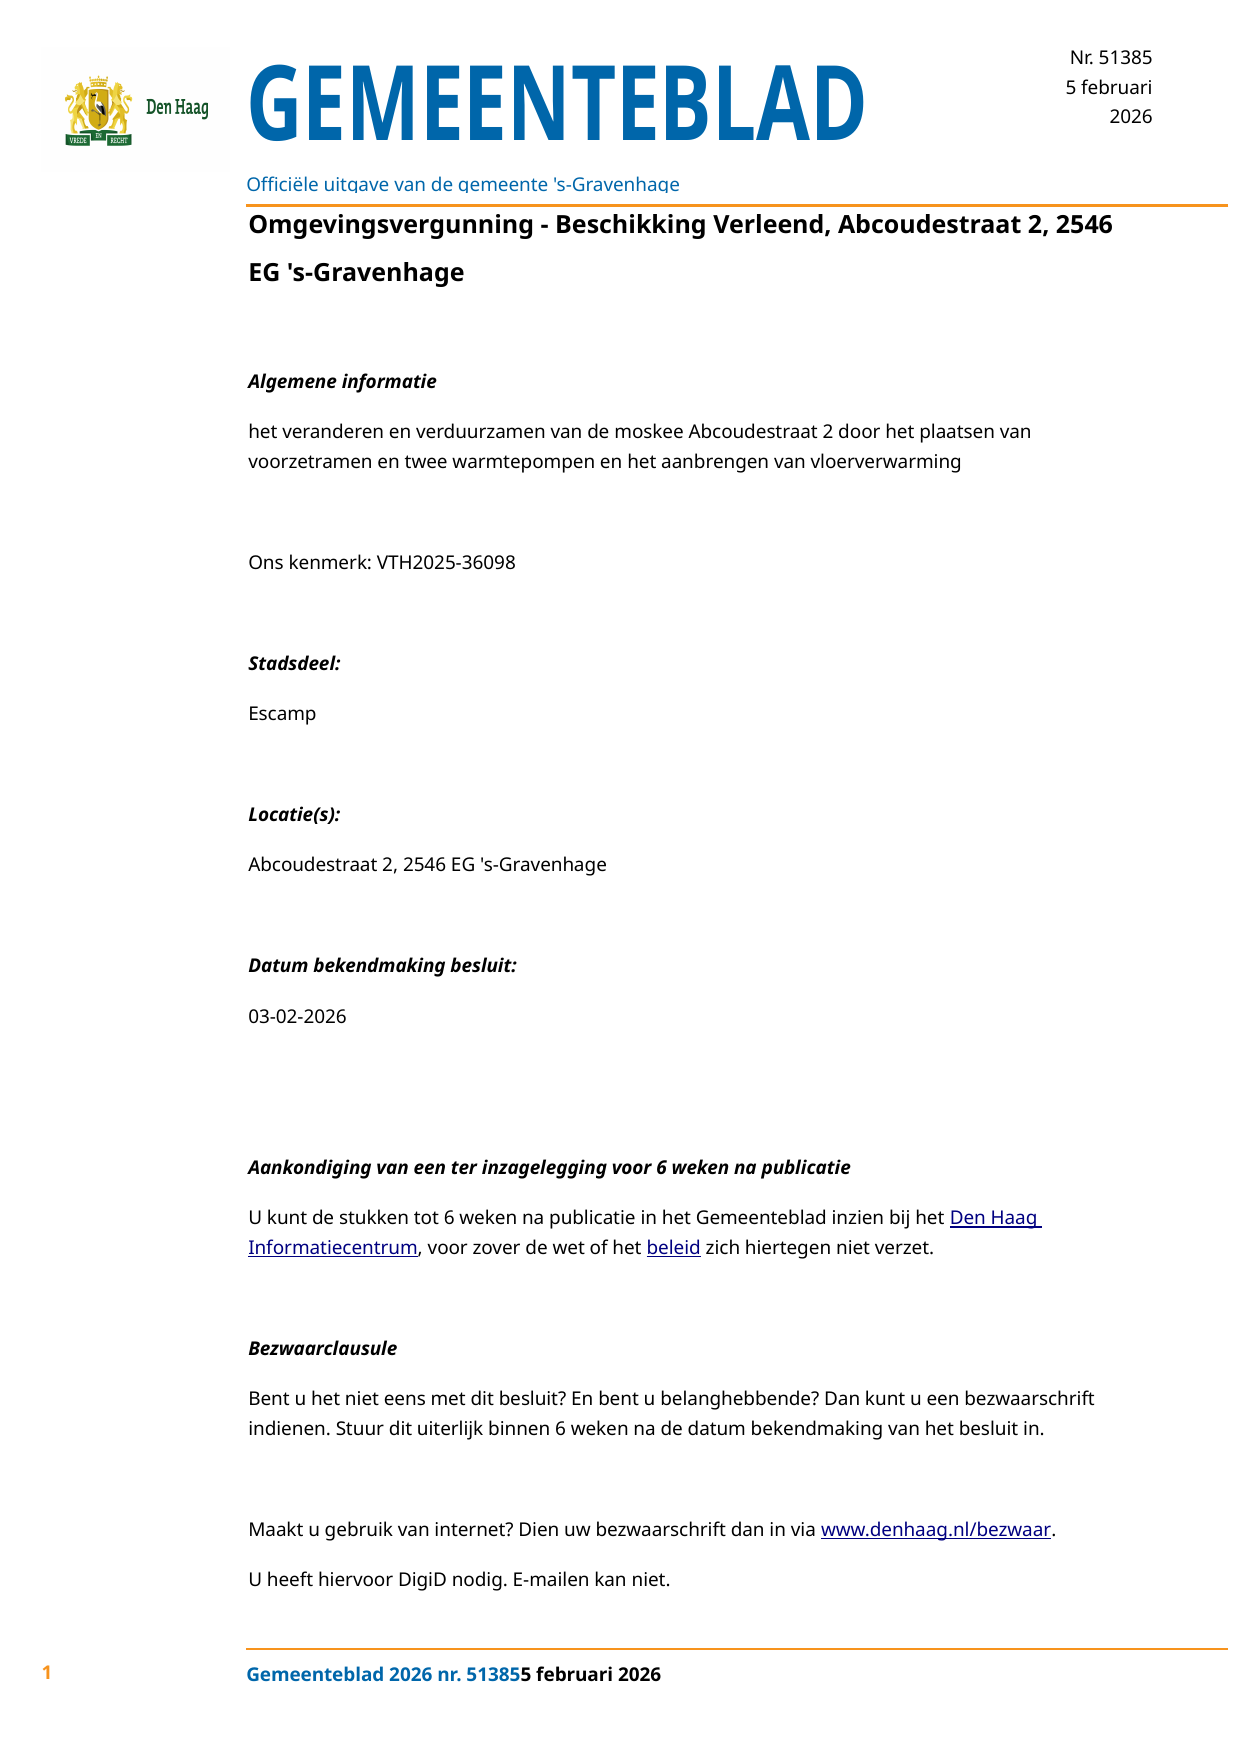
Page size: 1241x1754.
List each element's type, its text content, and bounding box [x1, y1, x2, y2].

text Omgevingsvergunning - Beschikking Verleend, Abcoudestraat 2, 2546 EG 's-Gravenhage [248, 207, 1152, 288]
text Maakt u gebruik van internet? Dien uw bezwaarschrift dan in via www.denhaag.nl/bezwaar. [248, 1516, 1152, 1542]
text het veranderen en verduurzamen van de moskee Abcoudestraat 2 door het plaatsen van voorzetramen en twee warmtepompen en het aanbrengen van vloerverwarming [248, 419, 1152, 474]
text Algemene informatie [248, 368, 1152, 394]
text Bezwaarclausule [248, 1335, 1152, 1361]
text Stadsdeel: [248, 650, 1152, 676]
text Abcoudestraat 2, 2546 EG 's-Gravenhage [248, 852, 1152, 877]
picture [41, 47, 231, 172]
text Datum bekendmaking besluit: [248, 952, 1152, 978]
text Locatie(s): [248, 801, 1152, 827]
text Ons kenmerk: VTH2025-36098 [248, 549, 1152, 575]
text Escamp [248, 700, 1152, 726]
text 03-02-2026 [248, 1003, 1152, 1029]
text Bent u het niet eens met dit besluit? En bent u belanghebbende? Dan kunt u een bezwaarschrift indienen. Stuur dit uiterlijk binnen 6 weken na de datum bekendmaking van het besluit in. [248, 1385, 1152, 1441]
text U heeft hiervoor DigiD nodig. E-mailen kan niet. [248, 1566, 1152, 1592]
text Aankondiging van een ter inzagelegging voor 6 weken na publicatie [248, 1154, 1152, 1180]
text U kunt de stukken tot 6 weken na publicatie in het Gemeenteblad inzien bij het Den Haag Informatiecentrum, voor zover de wet of het beleid zich hiertegen niet verzet. [248, 1204, 1152, 1260]
